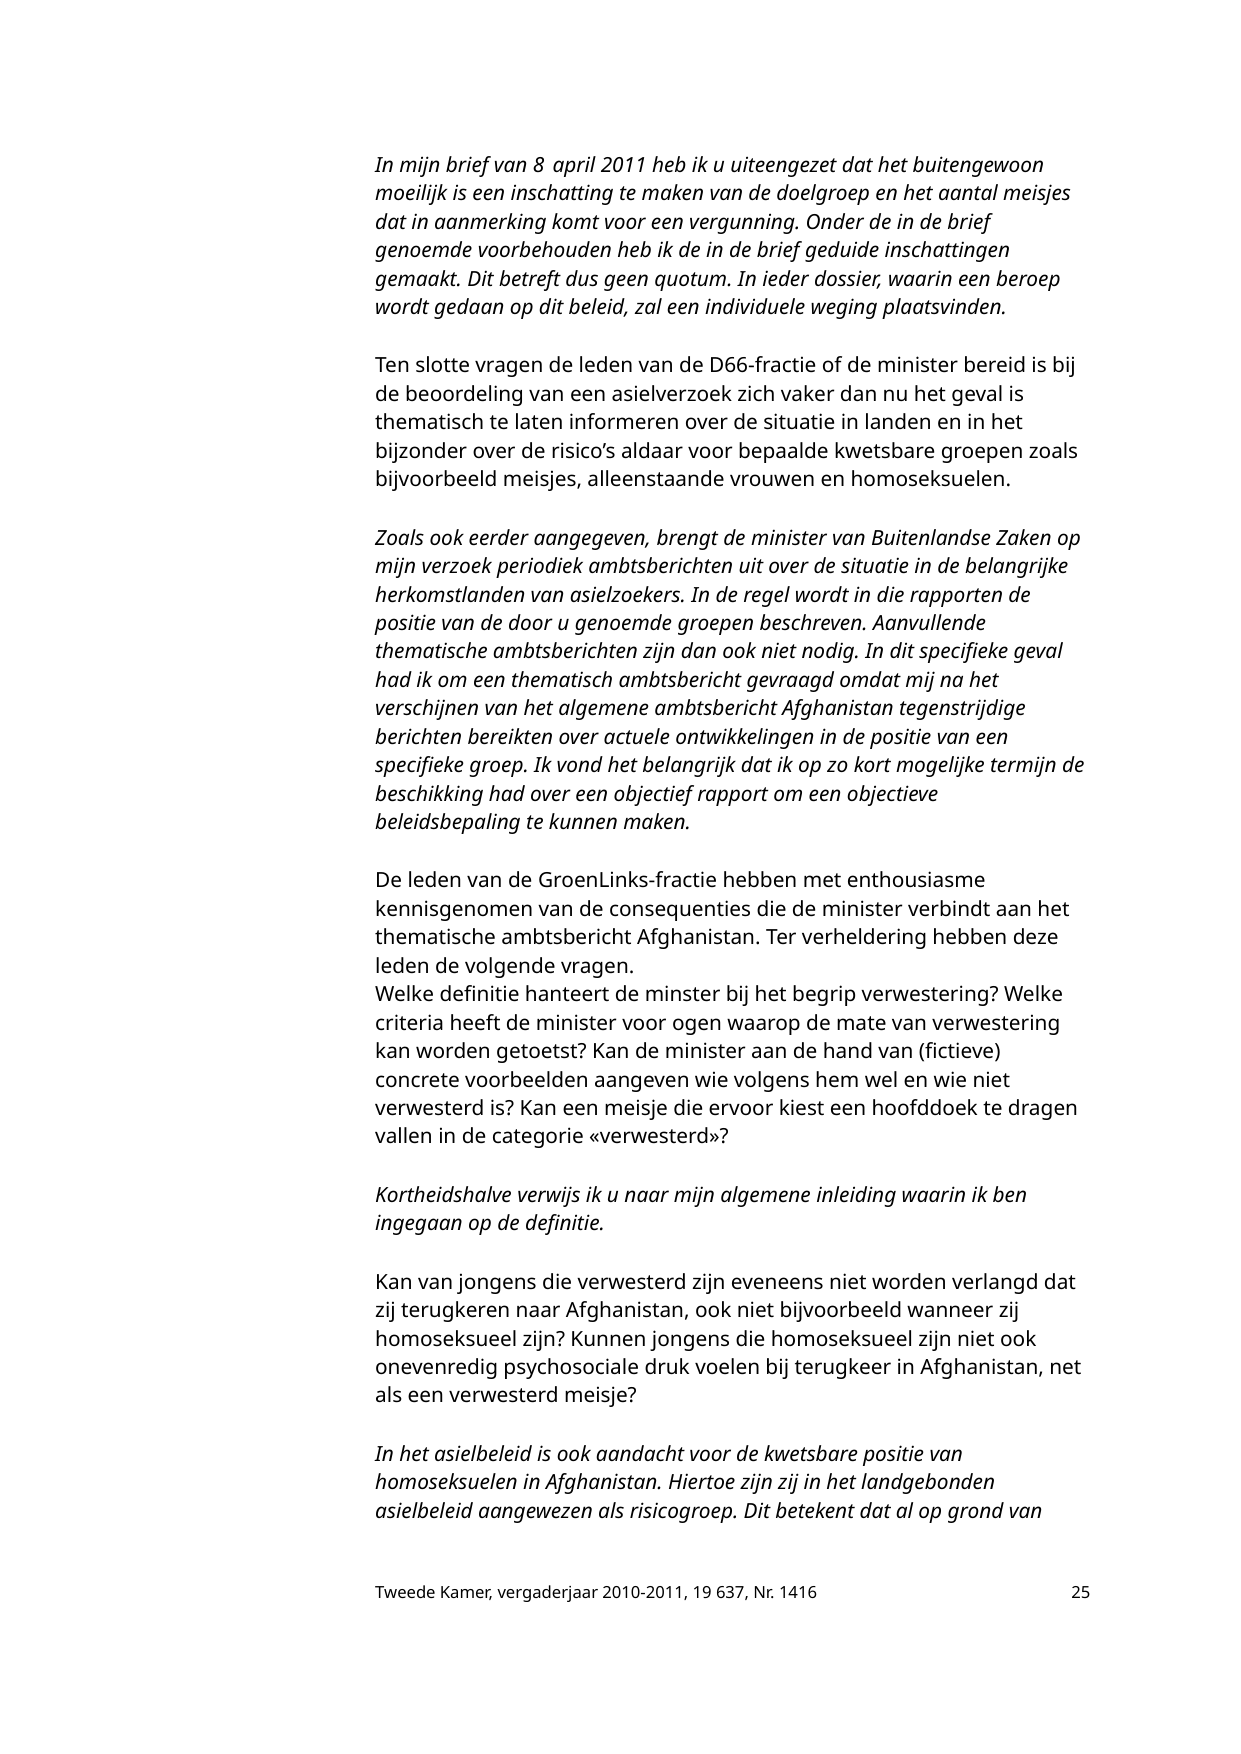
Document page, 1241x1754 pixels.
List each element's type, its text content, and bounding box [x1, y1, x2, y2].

text In het asielbeleid is ook aandacht voor de kwetsbare positie van homoseksuelen in Afghanistan. Hiertoe zijn zij in het landgebonden asielbeleid aangewezen als risicogroep. Dit betekent dat al op grond van [375, 1439, 1090, 1524]
text In mijn brief van 8 april 2011 heb ik u uiteengezet dat het buitengewoon moeilijk is een inschatting te maken van de doelgroep en het aantal meisjes dat in aanmerking komt voor een vergunning. Onder de in de brief genoemde voorbehouden heb ik de in de brief geduide inschattingen gemaakt. Dit betreft dus geen quotum. In ieder dossier, waarin een beroep wordt gedaan op dit beleid, zal een individuele weging plaatsvinden. [375, 150, 1090, 321]
text Kortheidshalve verwijs ik u naar mijn algemene inleiding waarin ik ben ingegaan op de definitie. [375, 1180, 1090, 1237]
text De leden van de GroenLinks-fractie hebben met enthousiasme kennisgenomen van de consequenties die de minister verbindt aan het thematische ambtsbericht Afghanistan. Ter verheldering hebben deze leden de volgende vragen. [375, 866, 1090, 979]
text Kan van jongens die verwesterd zijn eveneens niet worden verlangd dat zij terugkeren naar Afghanistan, ook niet bijvoorbeeld wanneer zij homoseksueel zijn? Kunnen jongens die homoseksueel zijn niet ook onevenredig psychosociale druk voelen bij terugkeer in Afghanistan, net als een verwesterd meisje? [375, 1267, 1090, 1409]
text Ten slotte vragen de leden van de D66-fractie of de minister bereid is bij de beoordeling van een asielverzoek zich vaker dan nu het geval is thematisch te laten informeren over de situatie in landen en in het bijzonder over de risico’s aldaar voor bepaalde kwetsbare groepen zoals bijvoorbeeld meisjes, alleenstaande vrouwen en homoseksuelen. [375, 351, 1090, 493]
text Zoals ook eerder aangegeven, brengt de minister van Buitenlandse Zaken op mijn verzoek periodiek ambtsberichten uit over de situatie in de belangrijke herkomstlanden van asielzoekers. In de regel wordt in die rapporten de positie van de door u genoemde groepen beschreven. Aanvullende thematische ambtsberichten zijn dan ook niet nodig. In dit specifieke geval had ik om een thematisch ambtsbericht gevraagd omdat mij na het verschijnen van het algemene ambtsbericht Afghanistan tegenstrijdige berichten bereikten over actuele ontwikkelingen in de positie van een specifieke groep. Ik vond het belangrijk dat ik op zo kort mogelijke termijn de beschikking had over een objectief rapport om een objectieve beleidsbepaling te kunnen maken. [375, 523, 1090, 836]
text Welke definitie hanteert de minster bij het begrip verwestering? Welke criteria heeft de minister voor ogen waarop de mate van verwestering kan worden getoetst? Kan de minister aan de hand van (fictieve) concrete voorbeelden aangeven wie volgens hem wel en wie niet verwesterd is? Kan een meisje die ervoor kiest een hoofddoek te dragen vallen in de categorie «verwesterd»? [375, 979, 1090, 1150]
